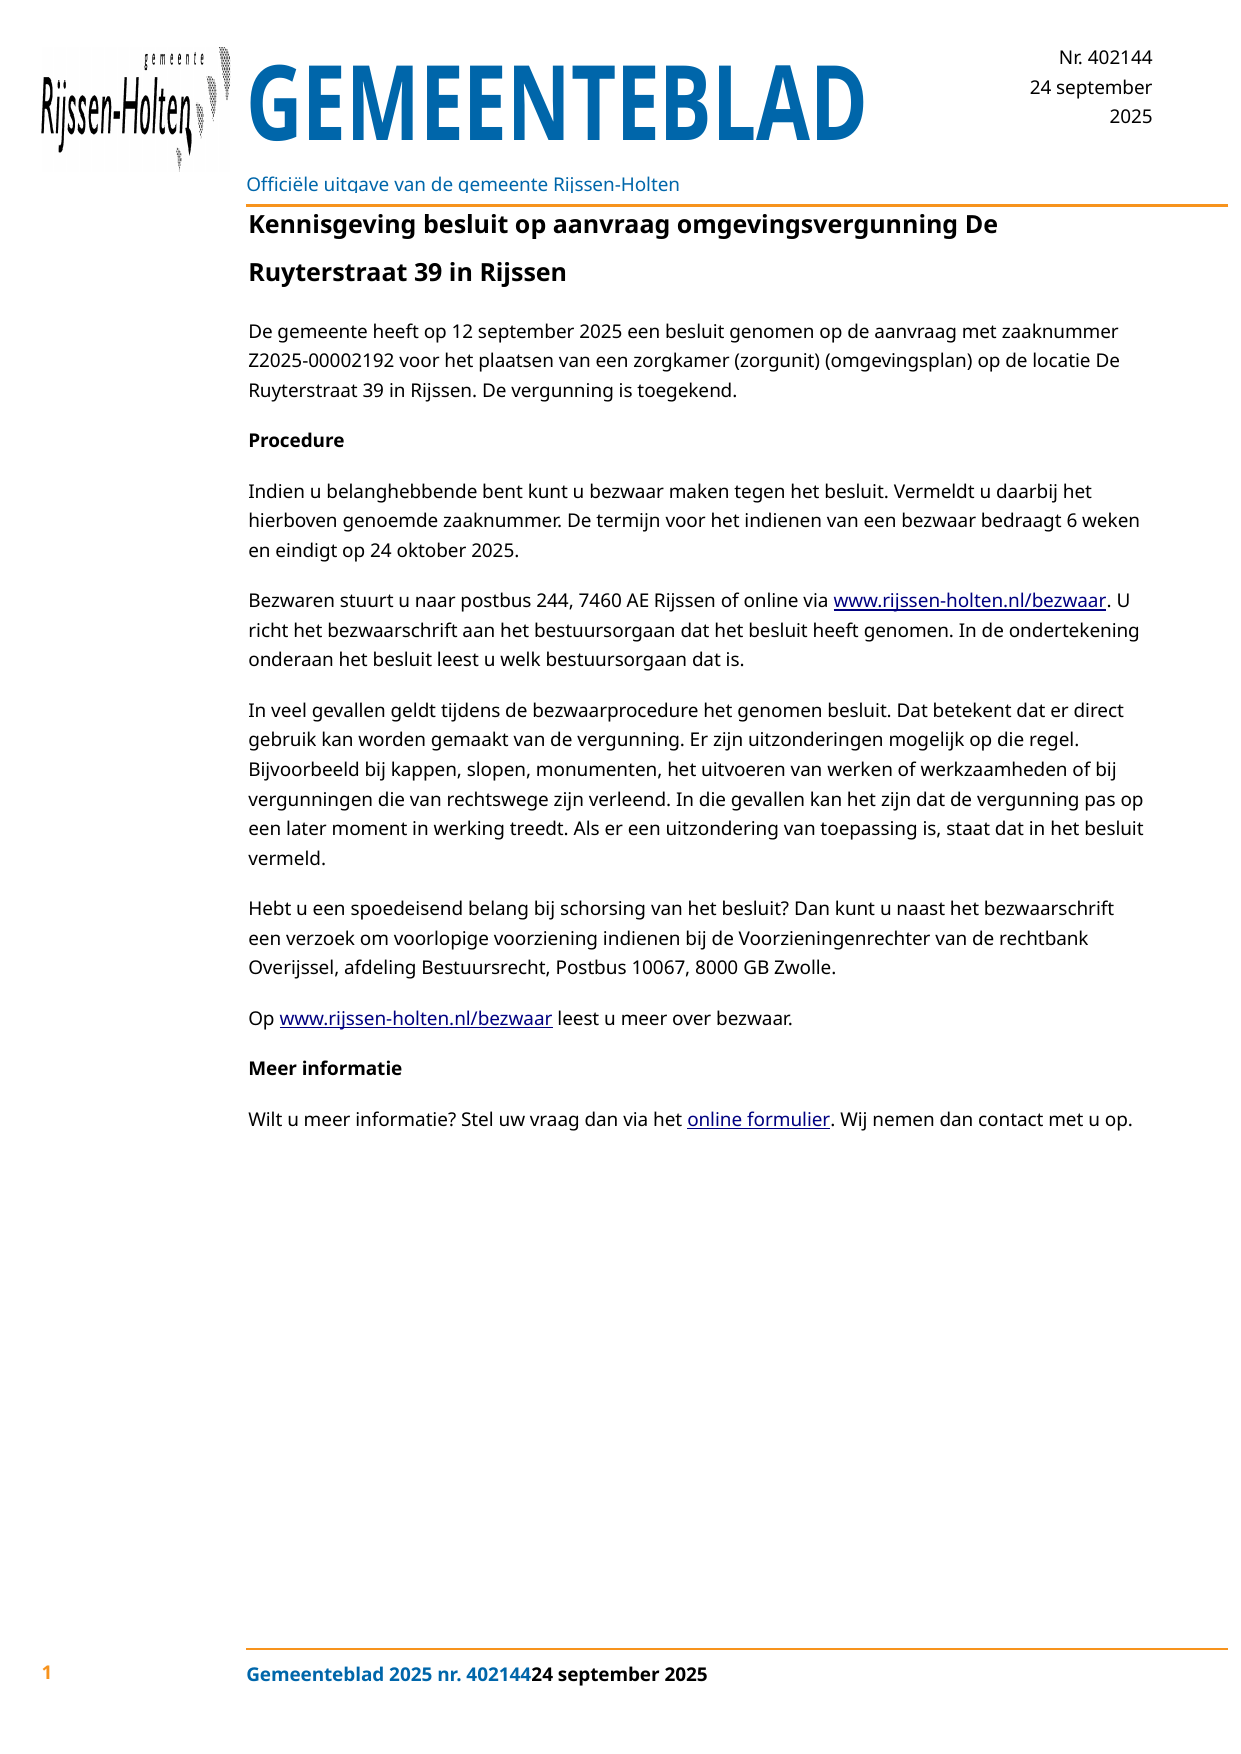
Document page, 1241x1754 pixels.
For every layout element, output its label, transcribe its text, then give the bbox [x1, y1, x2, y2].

text Bezwaren stuurt u naar postbus 244, 7460 AE Rijssen of online via www.rijssen-holten.nl/bezwaar. U richt het bezwaarschrift aan het bestuursorgaan dat het besluit heeft genomen. In de ondertekening onderaan het besluit leest u welk bestuursorgaan dat is. [248, 587, 1152, 672]
text De gemeente heeft op 12 september 2025 een besluit genomen op de aanvraag met zaaknummer Z2025-00002192 voor het plaatsen van een zorgkamer (zorgunit) (omgevingsplan) op de locatie De Ruyterstraat 39 in Rijssen. De vergunning is toegekend. [248, 318, 1152, 403]
picture [41, 47, 231, 172]
text Wilt u meer informatie? Stel uw vraag dan via het online formulier. Wij nemen dan contact met u op. [248, 1106, 1152, 1132]
text In veel gevallen geldt tijdens de bezwaarprocedure het genomen besluit. Dat betekent dat er direct gebruik kan worden gemaakt van de vergunning. Er zijn uitzonderingen mogelijk op die regel. Bijvoorbeeld bij kappen, slopen, monumenten, het uitvoeren van werken of werkzaamheden of bij vergunningen die van rechtswege zijn verleend. In die gevallen kan het zijn dat de vergunning pas op een later moment in werking treedt. Als er een uitzondering van toepassing is, staat dat in het besluit vermeld. [248, 697, 1152, 871]
text Procedure [248, 427, 1152, 453]
text Indien u belanghebbende bent kunt u bezwaar maken tegen het besluit. Vermeldt u daarbij het hierboven genoemde zaaknummer. De termijn voor het indienen van een bezwaar bedraagt 6 weken en eindigt op 24 oktober 2025. [248, 478, 1152, 563]
text Kennisgeving besluit op aanvraag omgevingsvergunning De Ruyterstraat 39 in Rijssen [248, 207, 1152, 288]
text Hebt u een spoedeisend belang bij schorsing van het besluit? Dan kunt u naast het bezwaarschrift een verzoek om voorlopige voorziening indienen bij de Voorzieningenrechter van de rechtbank Overijssel, afdeling Bestuursrecht, Postbus 10067, 8000 GB Zwolle. [248, 895, 1152, 980]
text Op www.rijssen-holten.nl/bezwaar leest u meer over bezwaar. [248, 1005, 1152, 1031]
text Meer informatie [248, 1055, 1152, 1081]
